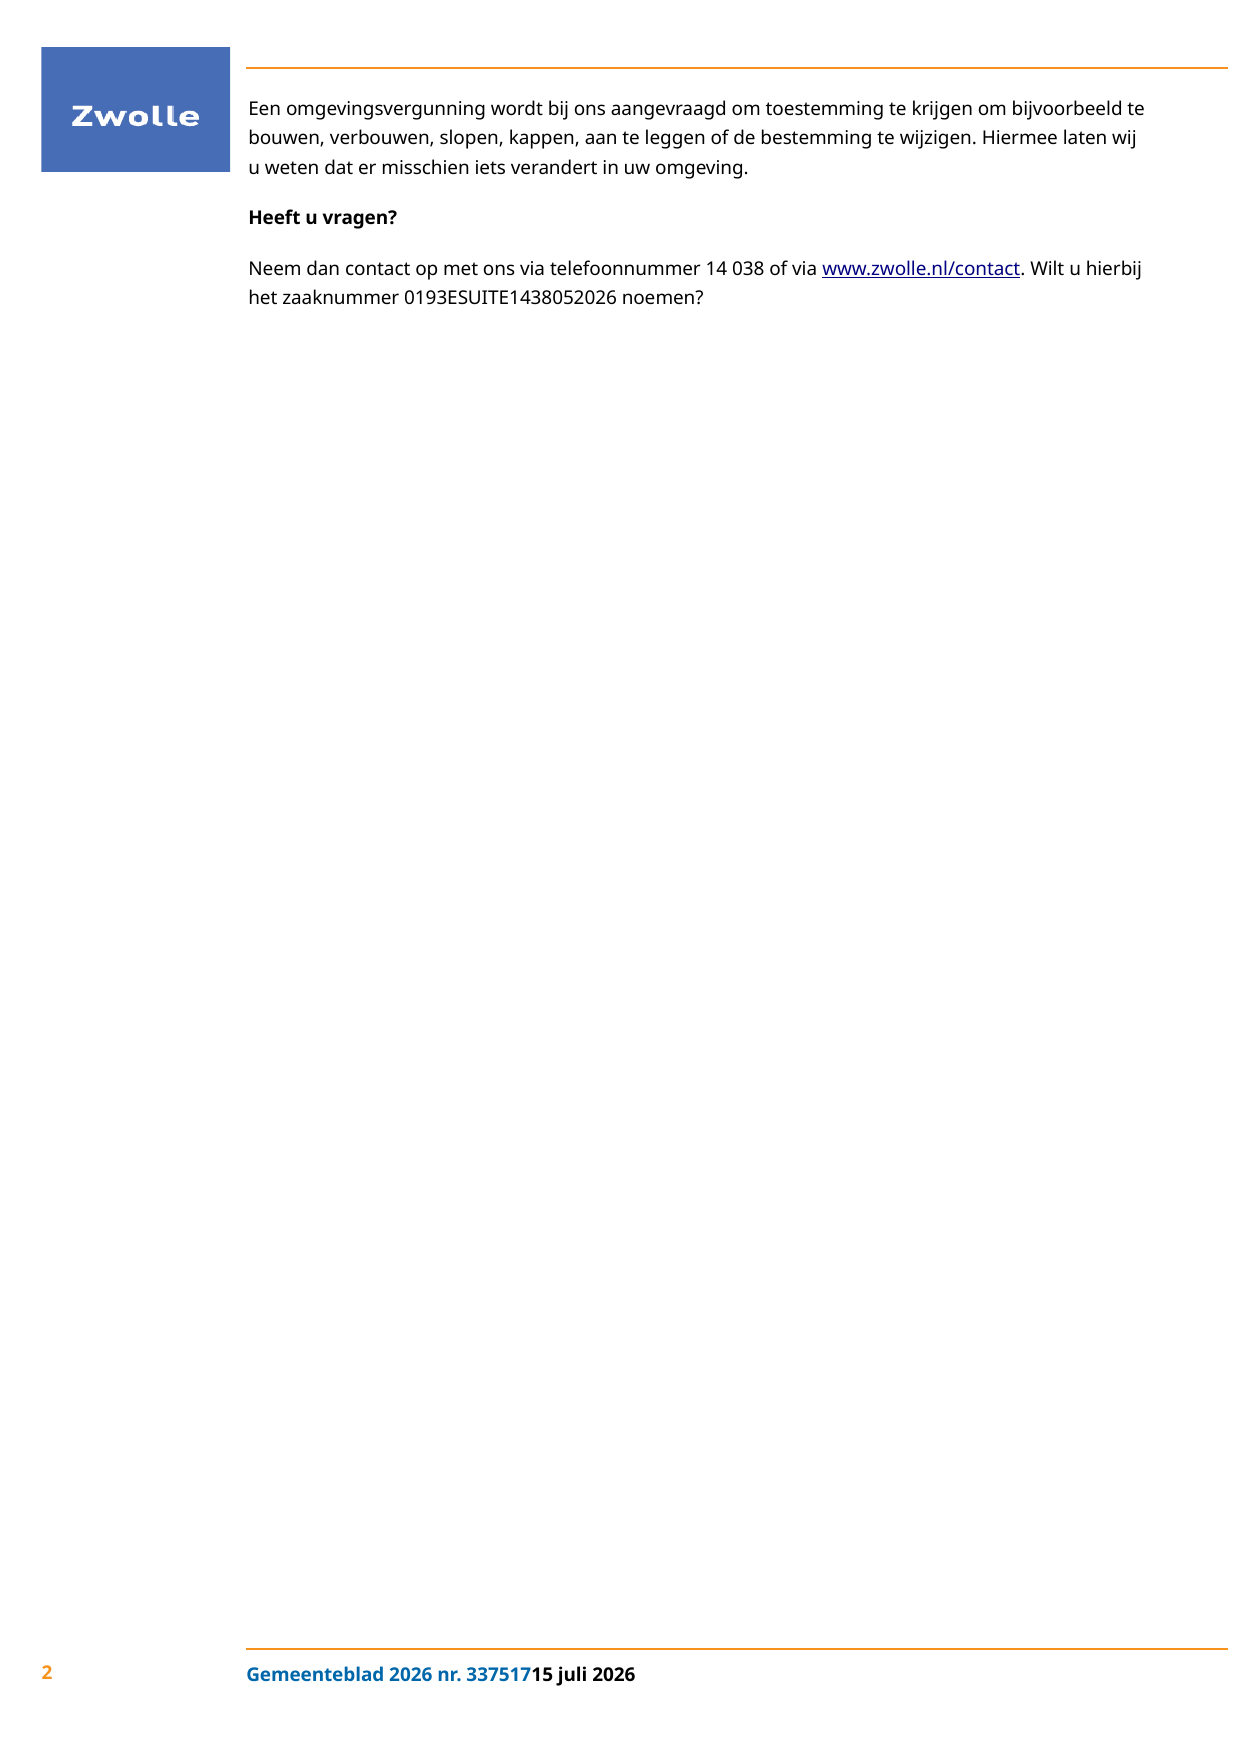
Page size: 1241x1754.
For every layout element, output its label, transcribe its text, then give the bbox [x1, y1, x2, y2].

picture [41, 47, 231, 172]
text Neem dan contact op met ons via telefoonnummer 14 038 of via www.zwolle.nl/contact. Wilt u hierbij het zaaknummer 0193ESUITE1438052026 noemen? [248, 255, 1152, 310]
text Heeft u vragen? [248, 204, 1152, 230]
text Een omgevingsvergunning wordt bij ons aangevraagd om toestemming te krijgen om bijvoorbeeld te bouwen, verbouwen, slopen, kappen, aan te leggen of de bestemming te wijzigen. Hiermee laten wij u weten dat er misschien iets verandert in uw omgeving. [248, 95, 1152, 180]
